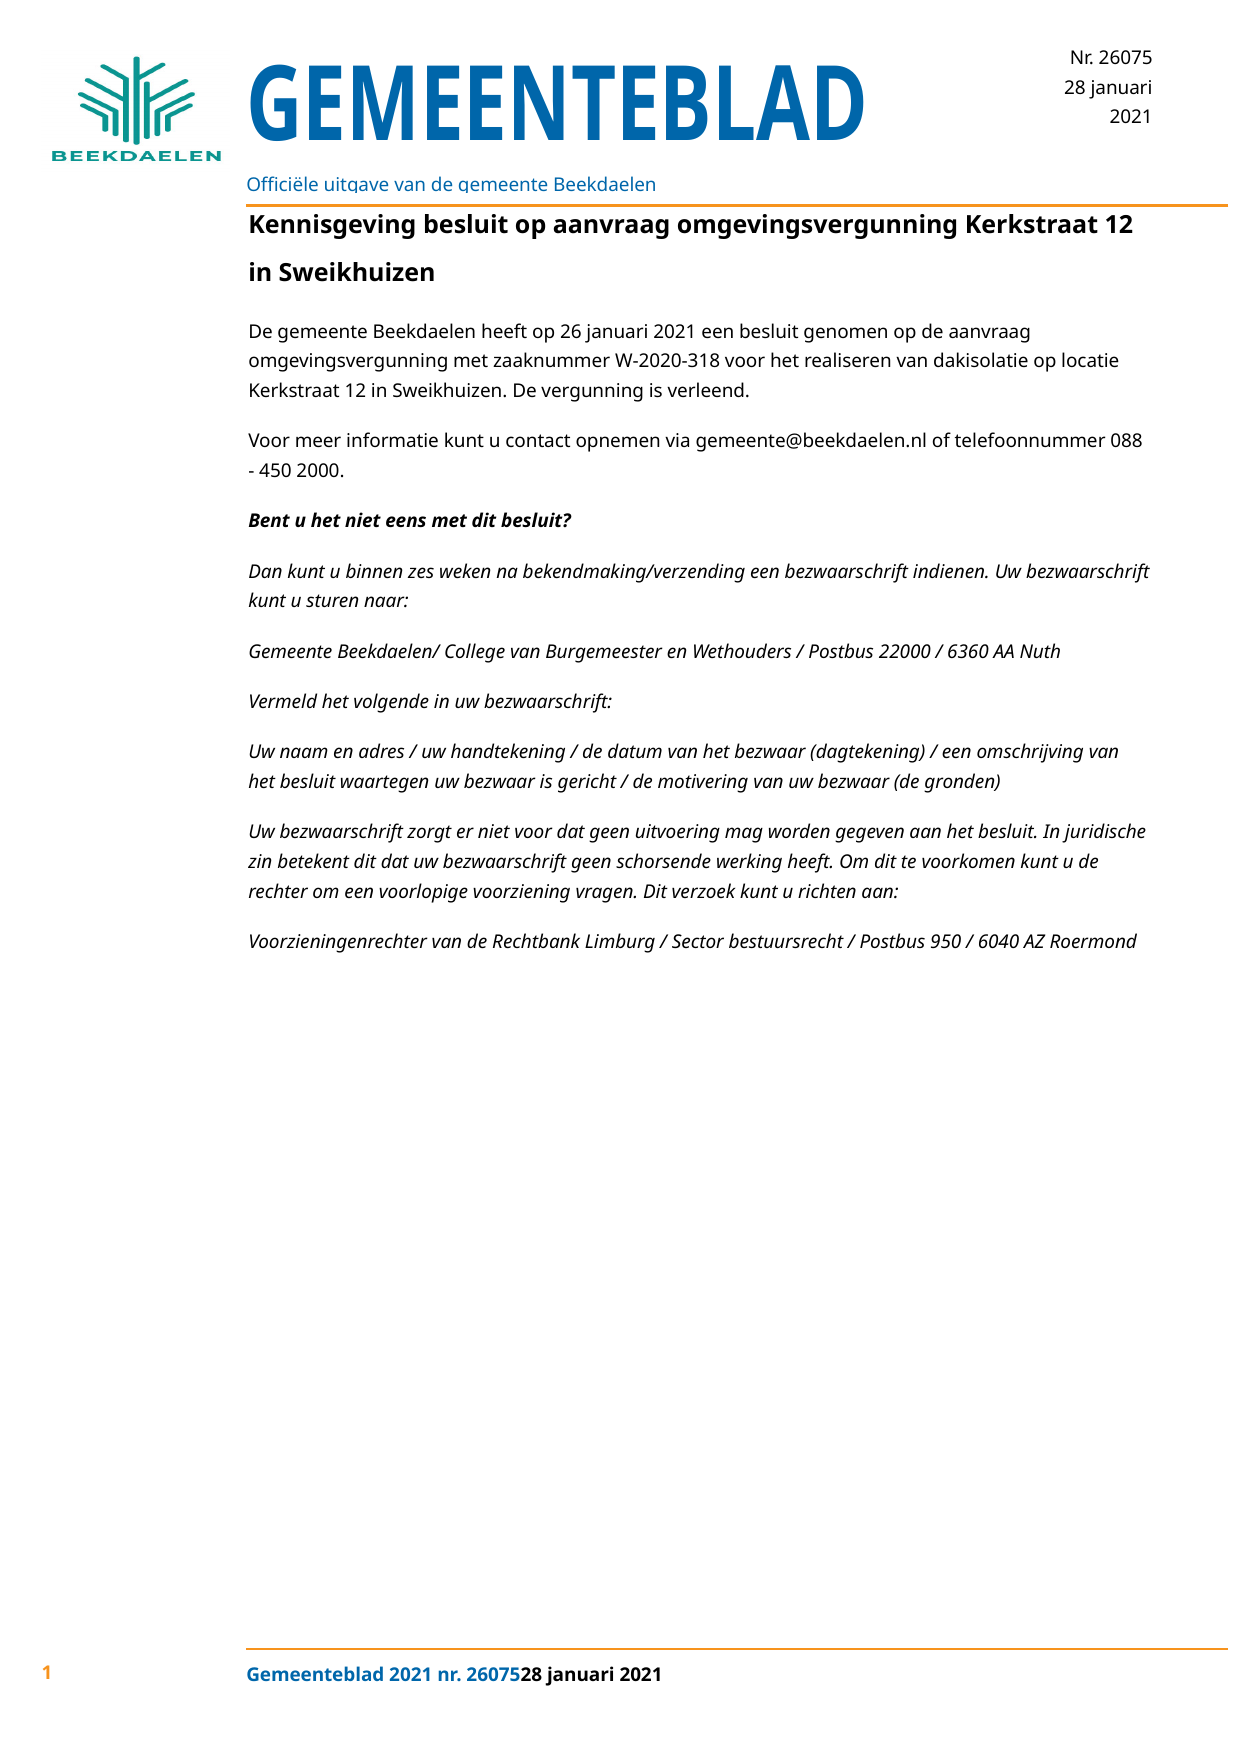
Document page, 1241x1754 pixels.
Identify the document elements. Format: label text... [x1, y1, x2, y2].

text Uw naam en adres / uw handtekening / de datum van het bezwaar (dagtekening) / een omschrijving van het besluit waartegen uw bezwaar is gericht / de motivering van uw bezwaar (de gronden) [248, 739, 1152, 794]
text Vermeld het volgende in uw bezwaarschrift: [248, 688, 1152, 714]
text Voor meer informatie kunt u contact opnemen via gemeente@beekdaelen.nl of telefoonnummer 088 - 450 2000. [248, 427, 1152, 483]
text Gemeente Beekdaelen/ College van Burgemeester en Wethouders / Postbus 22000 / 6360 AA Nuth [248, 638, 1152, 664]
text Voorzieningenrechter van de Rechtbank Limburg / Sector bestuursrecht / Postbus 950 / 6040 AZ Roermond [248, 928, 1152, 954]
text Kennisgeving besluit op aanvraag omgevingsvergunning Kerkstraat 12 in Sweikhuizen [248, 207, 1152, 288]
picture [41, 47, 231, 172]
text Bent u het niet eens met dit besluit? [248, 507, 1152, 533]
text Dan kunt u binnen zes weken na bekendmaking/verzending een bezwaarschrift indienen. Uw bezwaarschrift kunt u sturen naar: [248, 558, 1152, 613]
text Uw bezwaarschrift zorgt er niet voor dat geen uitvoering mag worden gegeven aan het besluit. In juridische zin betekent dit dat uw bezwaarschrift geen schorsende werking heeft. Om dit te voorkomen kunt u de rechter om een voorlopige voorziening vragen. Dit verzoek kunt u richten aan: [248, 819, 1152, 904]
text De gemeente Beekdaelen heeft op 26 januari 2021 een besluit genomen op de aanvraag omgevingsvergunning met zaaknummer W-2020-318 voor het realiseren van dakisolatie op locatie Kerkstraat 12 in Sweikhuizen. De vergunning is verleend. [248, 318, 1152, 403]
